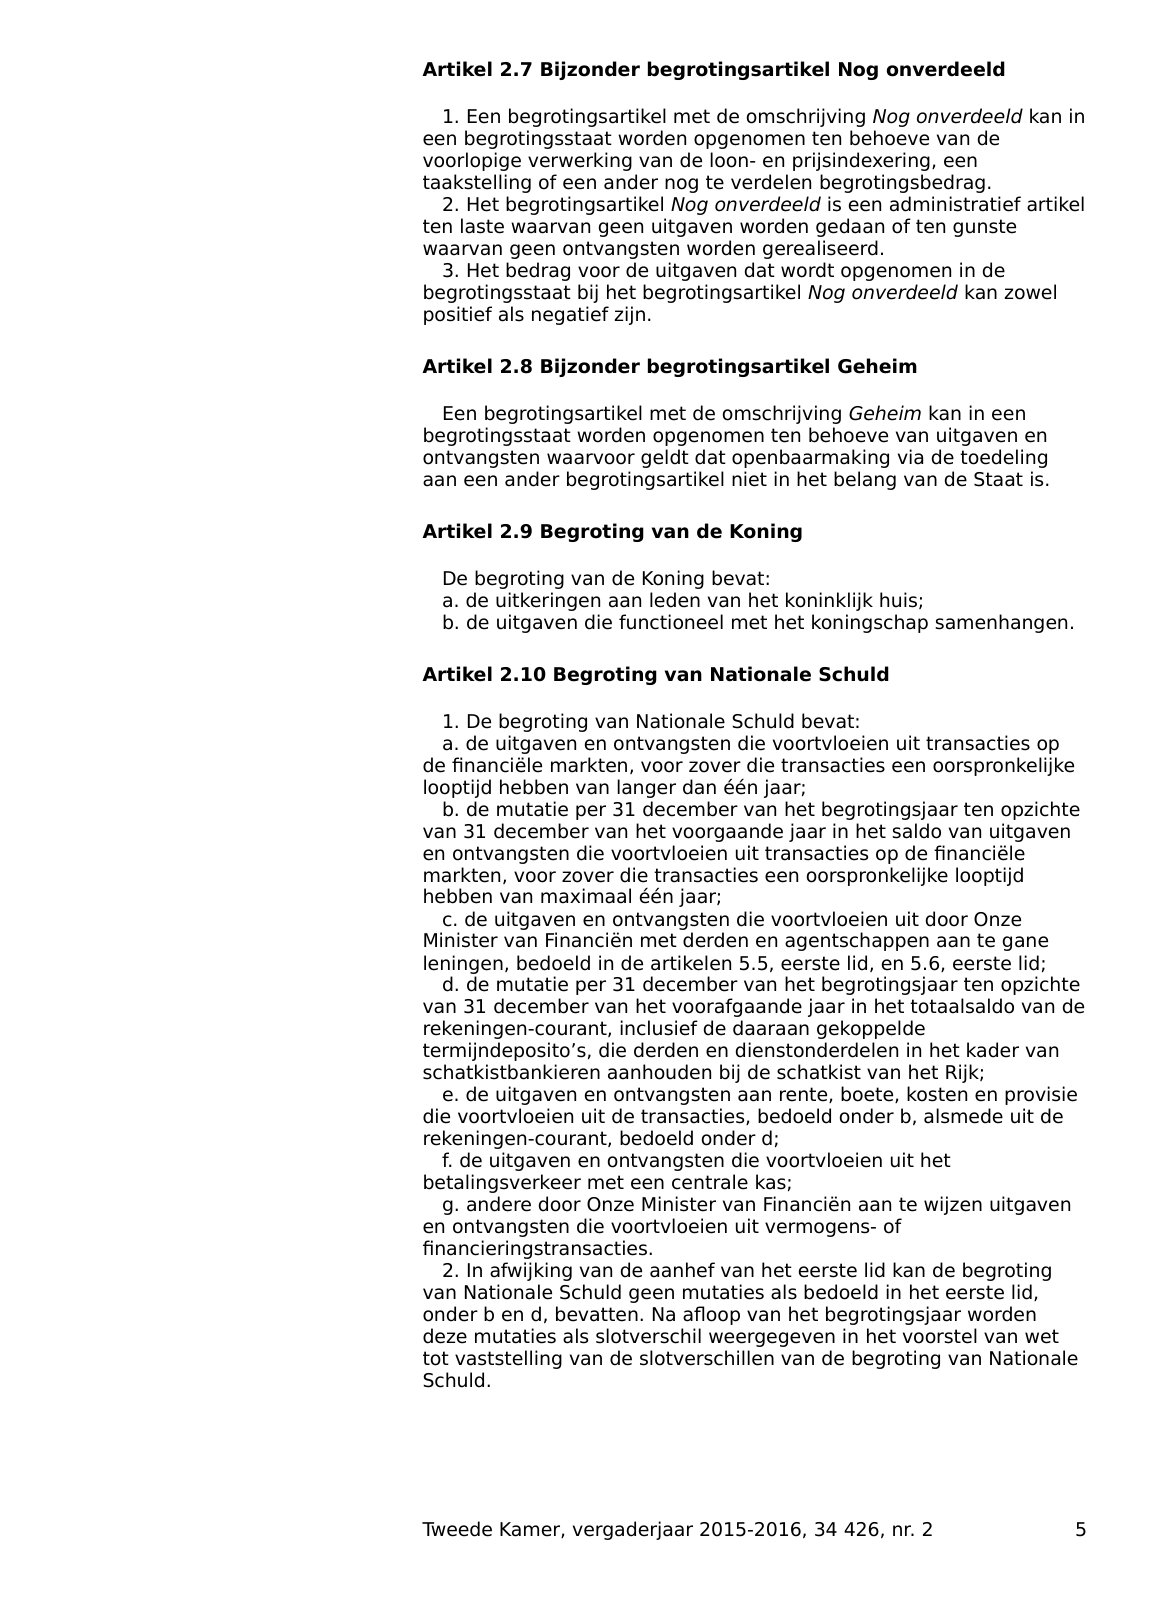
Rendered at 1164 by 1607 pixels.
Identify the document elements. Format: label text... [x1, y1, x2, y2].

text 1. De begroting van Nationale Schuld bevat: [422, 711, 1087, 733]
text a. de uitgaven en ontvangsten die voortvloeien uit transacties op de financiële markten, voor zover die transacties een oorspronkelijke looptijd hebben van langer dan één jaar; [422, 733, 1087, 798]
text c. de uitgaven en ontvangsten die voortvloeien uit door Onze Minister van Financiën met derden en agentschappen aan te gane leningen, bedoeld in de artikelen 5.5, eerste lid, en 5.6, eerste lid; [422, 908, 1087, 974]
text e. de uitgaven en ontvangsten aan rente, boete, kosten en provisie die voortvloeien uit de transacties, bedoeld onder b, alsmede uit de rekeningen-courant, bedoeld onder d; [422, 1084, 1087, 1150]
text f. de uitgaven en ontvangsten die voortvloeien uit het betalingsverkeer met een centrale kas; [422, 1150, 1087, 1194]
text 3. Het bedrag voor de uitgaven dat wordt opgenomen in de begrotingsstaat bij het begrotingsartikel Nog onverdeeld kan zowel positief als negatief zijn. [422, 260, 1087, 326]
text a. de uitkeringen aan leden van het koninklijk huis; [422, 590, 1087, 612]
text b. de mutatie per 31 december van het begrotingsjaar ten opzichte van 31 december van het voorgaande jaar in het saldo van uitgaven en ontvangsten die voortvloeien uit transacties op de financiële markten, voor zover die transacties een oorspronkelijke looptijd hebben van maximaal één jaar; [422, 798, 1087, 908]
text De begroting van de Koning bevat: [422, 568, 1087, 590]
text 2. In afwijking van de aanhef van het eerste lid kan de begroting van Nationale Schuld geen mutaties als bedoeld in het eerste lid, onder b en d, bevatten. Na afloop van het begrotingsjaar worden deze mutaties als slotverschil weergegeven in het voorstel van wet tot vaststelling van de slotverschillen van de begroting van Nationale Schuld. [422, 1260, 1087, 1392]
subtitle Artikel 2.7 Bijzonder begrotingsartikel Nog onverdeeld [422, 59, 1087, 81]
text Een begrotingsartikel met de omschrijving Geheim kan in een begrotingsstaat worden opgenomen ten behoeve van uitgaven en ontvangsten waarvoor geldt dat openbaarmaking via de toedeling aan een ander begrotingsartikel niet in het belang van de Staat is. [422, 403, 1087, 491]
text b. de uitgaven die functioneel met het koningschap samenhangen. [422, 612, 1087, 634]
text 2. Het begrotingsartikel Nog onverdeeld is een administratief artikel ten laste waarvan geen uitgaven worden gedaan of ten gunste waarvan geen ontvangsten worden gerealiseerd. [422, 194, 1087, 260]
text d. de mutatie per 31 december van het begrotingsjaar ten opzichte van 31 december van het voorafgaande jaar in het totaalsaldo van de rekeningen-courant, inclusief de daaraan gekoppelde termijndeposito’s, die derden en dienstonderdelen in het kader van schatkistbankieren aanhouden bij de schatkist van het Rijk; [422, 974, 1087, 1084]
text g. andere door Onze Minister van Financiën aan te wijzen uitgaven en ontvangsten die voortvloeien uit vermogens- of financieringstransacties. [422, 1194, 1087, 1260]
subtitle Artikel 2.9 Begroting van de Koning [422, 521, 1087, 543]
text 1. Een begrotingsartikel met de omschrijving Nog onverdeeld kan in een begrotingsstaat worden opgenomen ten behoeve van de voorlopige verwerking van de loon- en prijsindexering, een taakstelling of een ander nog te verdelen begrotingsbedrag. [422, 106, 1087, 194]
subtitle Artikel 2.10 Begroting van Nationale Schuld [422, 664, 1087, 686]
subtitle Artikel 2.8 Bijzonder begrotingsartikel Geheim [422, 356, 1087, 378]
